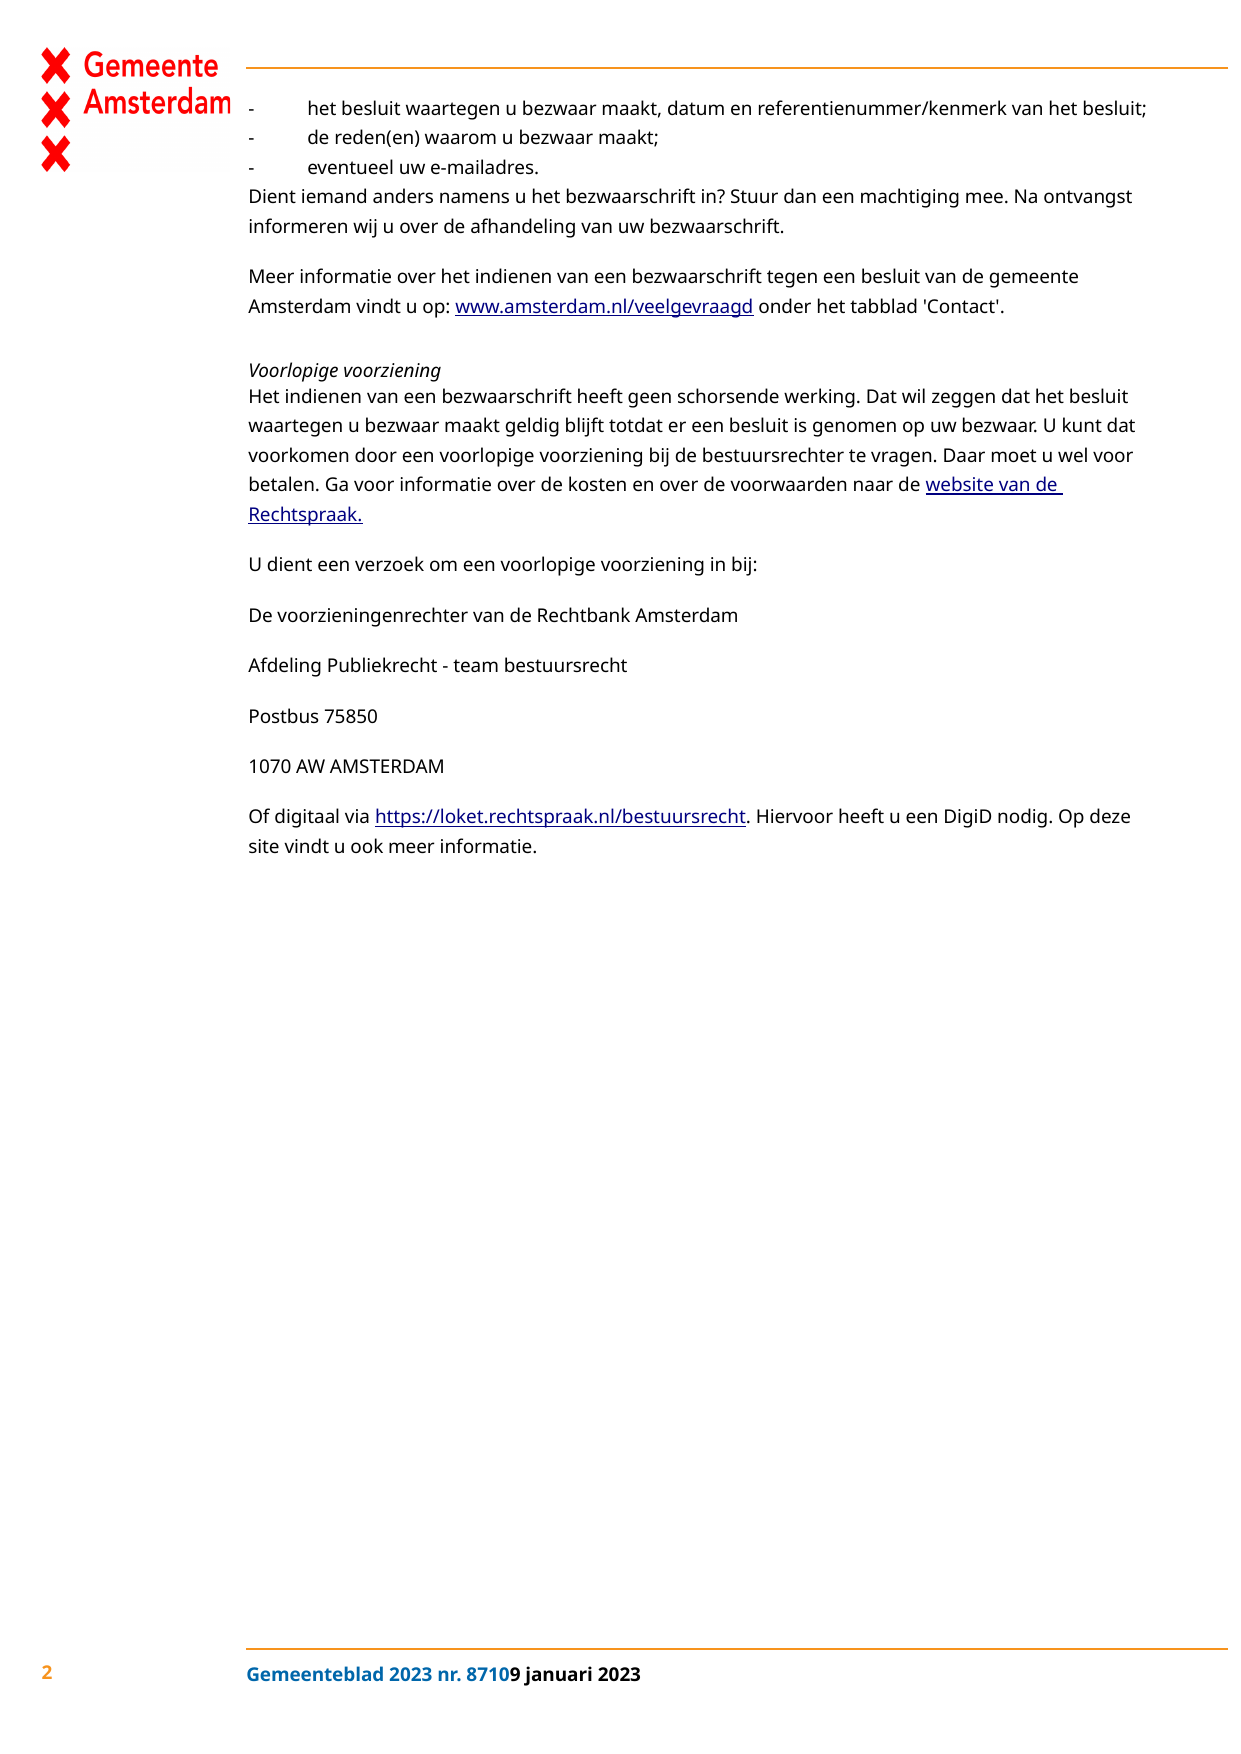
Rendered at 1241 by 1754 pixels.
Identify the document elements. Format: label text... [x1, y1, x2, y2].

text Voorlopige voorziening [248, 357, 1152, 383]
picture [41, 47, 231, 172]
text Afdeling Publiekrecht - team bestuursrecht [248, 652, 1152, 678]
text 1070 AW AMSTERDAM [248, 753, 1152, 779]
text Dient iemand anders namens u het bezwaarschrift in? Stuur dan een machtiging mee. Na ontvangst informeren wij u over de afhandeling van uw bezwaarschrift. [248, 183, 1152, 239]
list de reden(en) waarom u bezwaar maakt; [248, 124, 1152, 150]
list het besluit waartegen u bezwaar maakt, datum en referentienummer/kenmerk van het besluit; [248, 95, 1152, 121]
list eventueel uw e-mailadres. [248, 154, 1152, 180]
text U dient een verzoek om een voorlopige voorziening in bij: [248, 552, 1152, 577]
text Of digitaal via https://loket.rechtspraak.nl/bestuursrecht. Hiervoor heeft u een DigiD nodig. Op deze site vindt u ook meer informatie. [248, 804, 1152, 859]
text Het indienen van een bezwaarschrift heeft geen schorsende werking. Dat wil zeggen dat het besluit waartegen u bezwaar maakt geldig blijft totdat er een besluit is genomen op uw bezwaar. U kunt dat voorkomen door een voorlopige voorziening bij de bestuursrechter te vragen. Daar moet u wel voor betalen. Ga voor informatie over de kosten en over de voorwaarden naar de website van de Rechtspraak. [248, 383, 1152, 527]
text De voorzieningenrechter van de Rechtbank Amsterdam [248, 602, 1152, 628]
text Meer informatie over het indienen van een bezwaarschrift tegen een besluit van de gemeente Amsterdam vindt u op: www.amsterdam.nl/veelgevraagd onder het tabblad 'Contact'. [248, 263, 1152, 319]
text Postbus 75850 [248, 703, 1152, 728]
